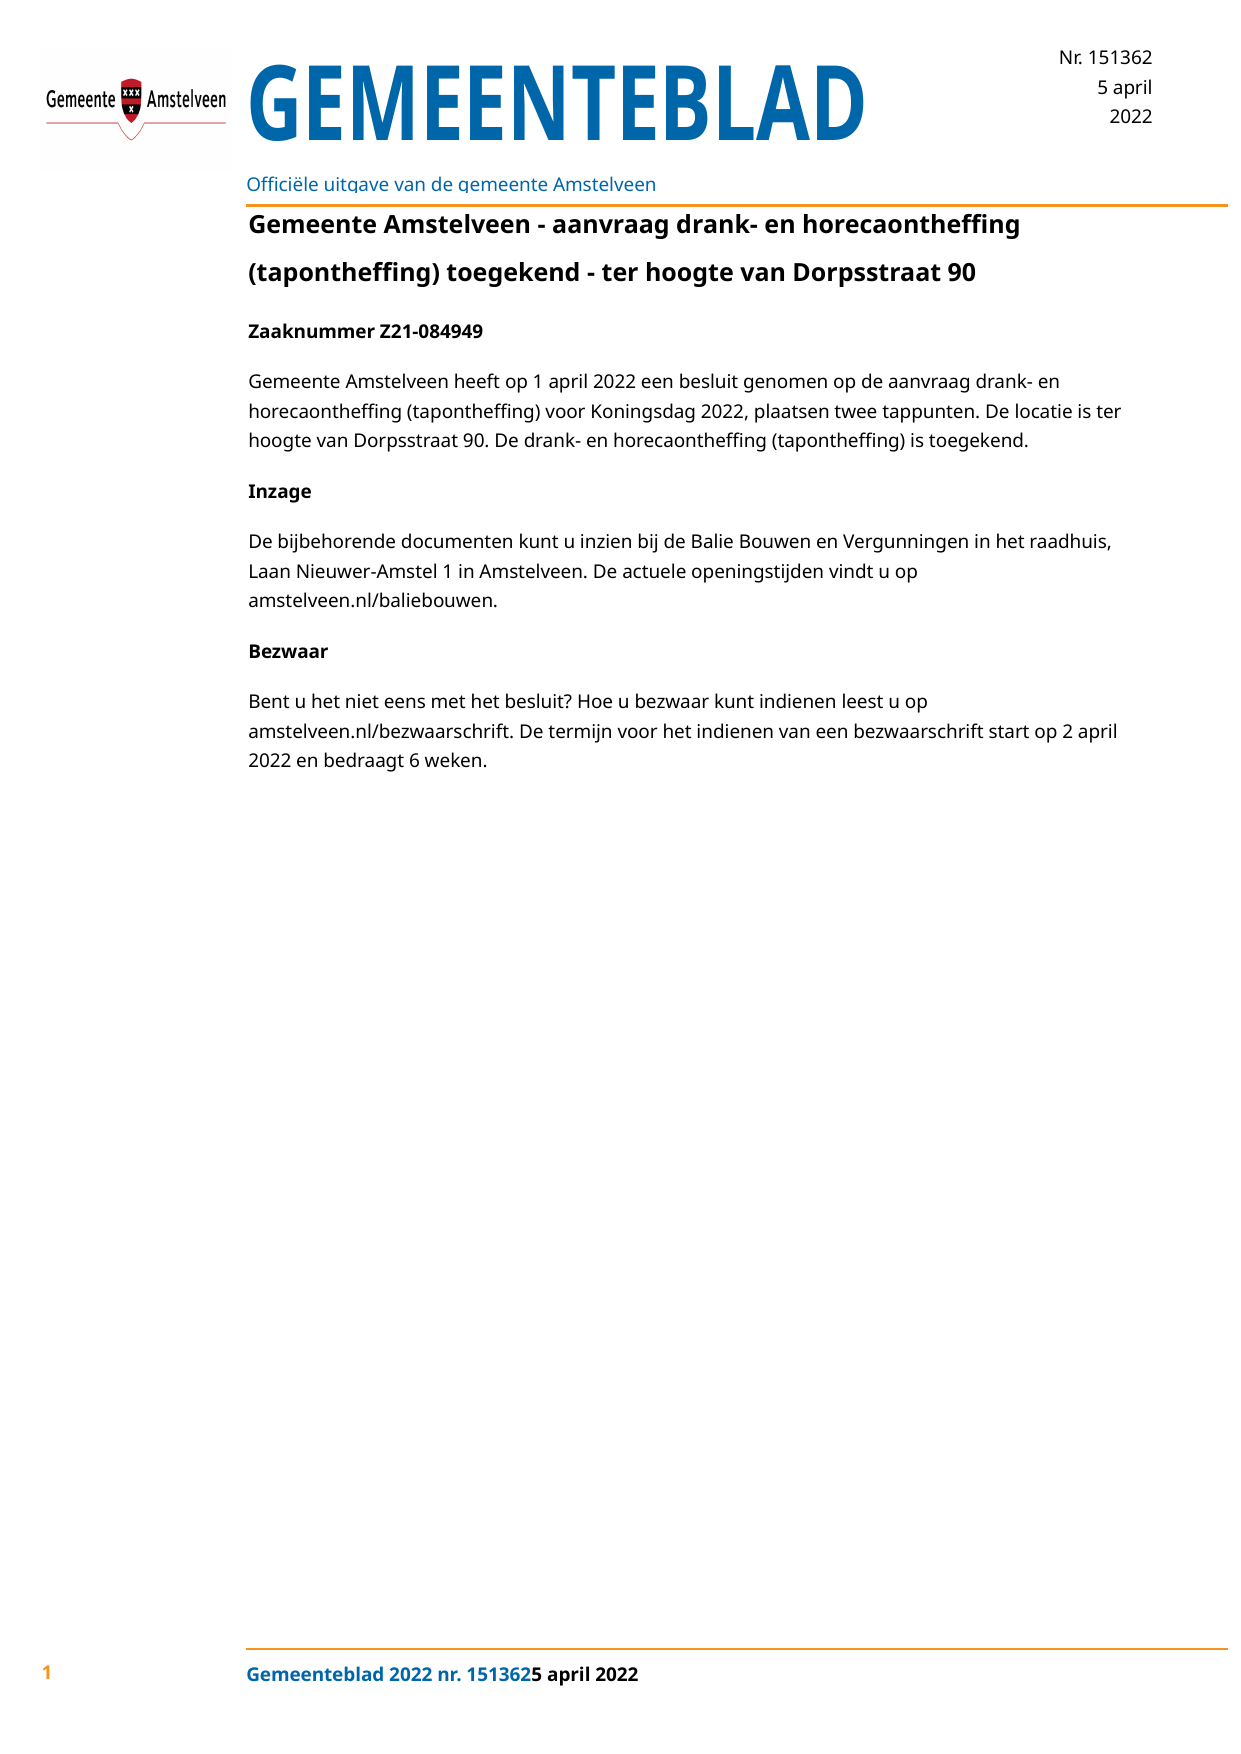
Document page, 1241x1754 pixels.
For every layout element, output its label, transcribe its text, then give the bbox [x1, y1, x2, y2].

text Bezwaar [248, 638, 1152, 664]
text Gemeente Amstelveen - aanvraag drank- en horecaontheffing (tapontheffing) toegekend - ter hoogte van Dorpsstraat 90 [248, 207, 1152, 288]
text De bijbehorende documenten kunt u inzien bij de Balie Bouwen en Vergunningen in het raadhuis, Laan Nieuwer-Amstel 1 in Amstelveen. De actuele openingstijden vindt u op amstelveen.nl/baliebouwen. [248, 528, 1152, 613]
text Zaaknummer Z21-084949 [248, 318, 1152, 344]
picture [41, 47, 231, 172]
text Gemeente Amstelveen heeft op 1 april 2022 een besluit genomen op de aanvraag drank- en horecaontheffing (tapontheffing) voor Koningsdag 2022, plaatsen twee tappunten. De locatie is ter hoogte van Dorpsstraat 90. De drank- en horecaontheffing (tapontheffing) is toegekend. [248, 368, 1152, 453]
text Inzage [248, 478, 1152, 504]
text Bent u het niet eens met het besluit? Hoe u bezwaar kunt indienen leest u op amstelveen.nl/bezwaarschrift. De termijn voor het indienen van een bezwaarschrift start op 2 april 2022 en bedraagt 6 weken. [248, 688, 1152, 773]
